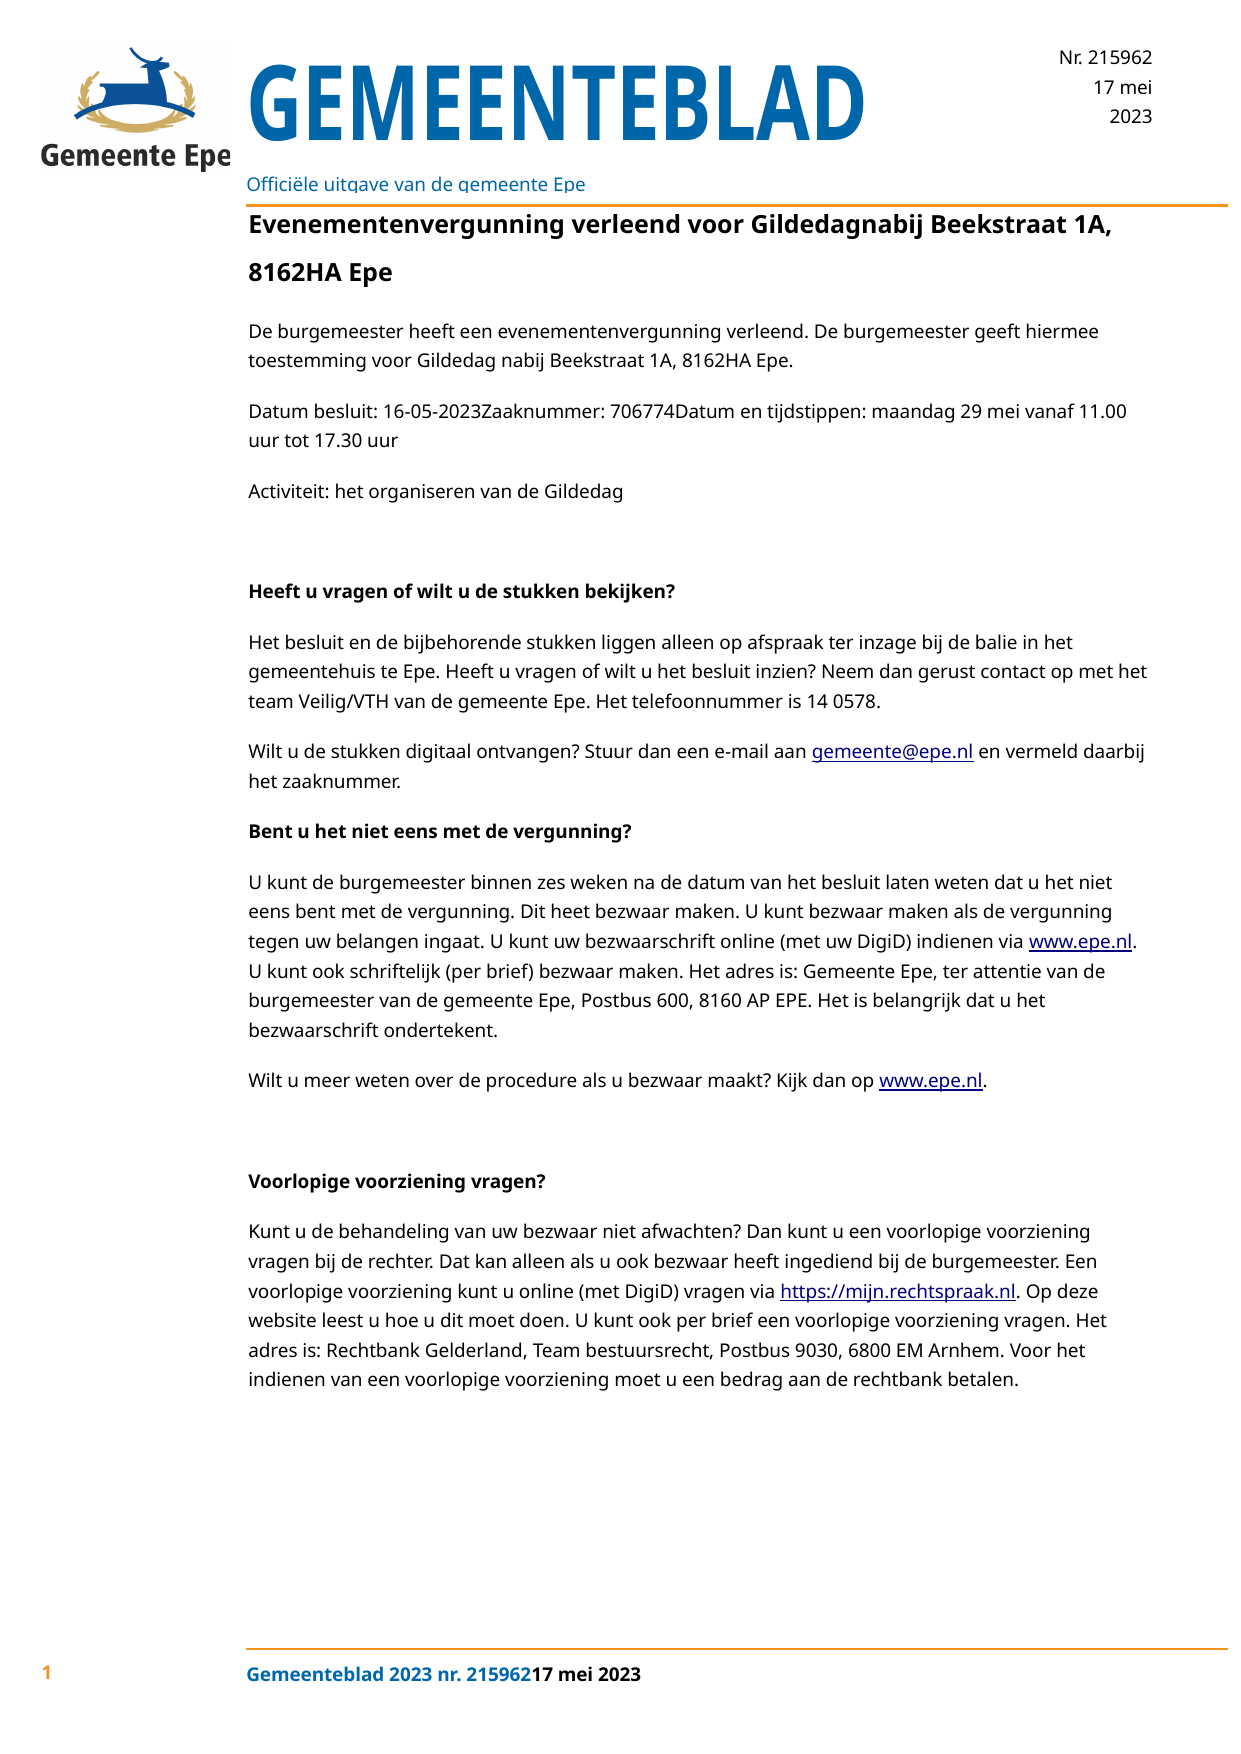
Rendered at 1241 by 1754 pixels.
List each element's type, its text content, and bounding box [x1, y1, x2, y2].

text Wilt u meer weten over de procedure als u bezwaar maakt? Kijk dan op www.epe.nl. [248, 1067, 1152, 1093]
text U kunt de burgemeester binnen zes weken na de datum van het besluit laten weten dat u het niet eens bent met de vergunning. Dit heet bezwaar maken. U kunt bezwaar maken als de vergunning tegen uw belangen ingaat. U kunt uw bezwaarschrift online (met uw DigiD) indienen via www.epe.nl. U kunt ook schriftelijk (per brief) bezwaar maken. Het adres is: Gemeente Epe, ter attentie van de burgemeester van de gemeente Epe, Postbus 600, 8160 AP EPE. Het is belangrijk dat u het bezwaarschrift ondertekent. [248, 869, 1152, 1043]
text Heeft u vragen of wilt u de stukken bekijken? [248, 579, 1152, 604]
picture [41, 47, 231, 172]
text Datum besluit: 16-05-2023Zaaknummer: 706774Datum en tijdstippen: maandag 29 mei vanaf 11.00 uur tot 17.30 uur [248, 398, 1152, 453]
text Kunt u de behandeling van uw bezwaar niet afwachten? Dan kunt u een voorlopige voorziening vragen bij de rechter. Dat kan alleen als u ook bezwaar heeft ingediend bij de burgemeester. Een voorlopige voorziening kunt u online (met DigiD) vragen via https://mijn.rechtspraak.nl. Op deze website leest u hoe u dit moet doen. U kunt ook per brief een voorlopige voorziening vragen. Het adres is: Rechtbank Gelderland, Team bestuursrecht, Postbus 9030, 6800 EM Arnhem. Voor het indienen van een voorlopige voorziening moet u een bedrag aan de rechtbank betalen. [248, 1219, 1152, 1392]
text Bent u het niet eens met de vergunning? [248, 819, 1152, 844]
text Activiteit: het organiseren van de Gildedag [248, 478, 1152, 504]
text De burgemeester heeft een evenementenvergunning verleend. De burgemeester geeft hiermee toestemming voor Gildedag nabij Beekstraat 1A, 8162HA Epe. [248, 318, 1152, 373]
text Evenementenvergunning verleend voor Gildedagnabij Beekstraat 1A, 8162HA Epe [248, 207, 1152, 288]
text Voorlopige voorziening vragen? [248, 1168, 1152, 1194]
text Wilt u de stukken digitaal ontvangen? Stuur dan een e-mail aan gemeente@epe.nl en vermeld daarbij het zaaknummer. [248, 739, 1152, 794]
text Het besluit en de bijbehorende stukken liggen alleen op afspraak ter inzage bij de balie in het gemeentehuis te Epe. Heeft u vragen of wilt u het besluit inzien? Neem dan gerust contact op met het team Veilig/VTH van de gemeente Epe. Het telefoonnummer is 14 0578. [248, 629, 1152, 714]
